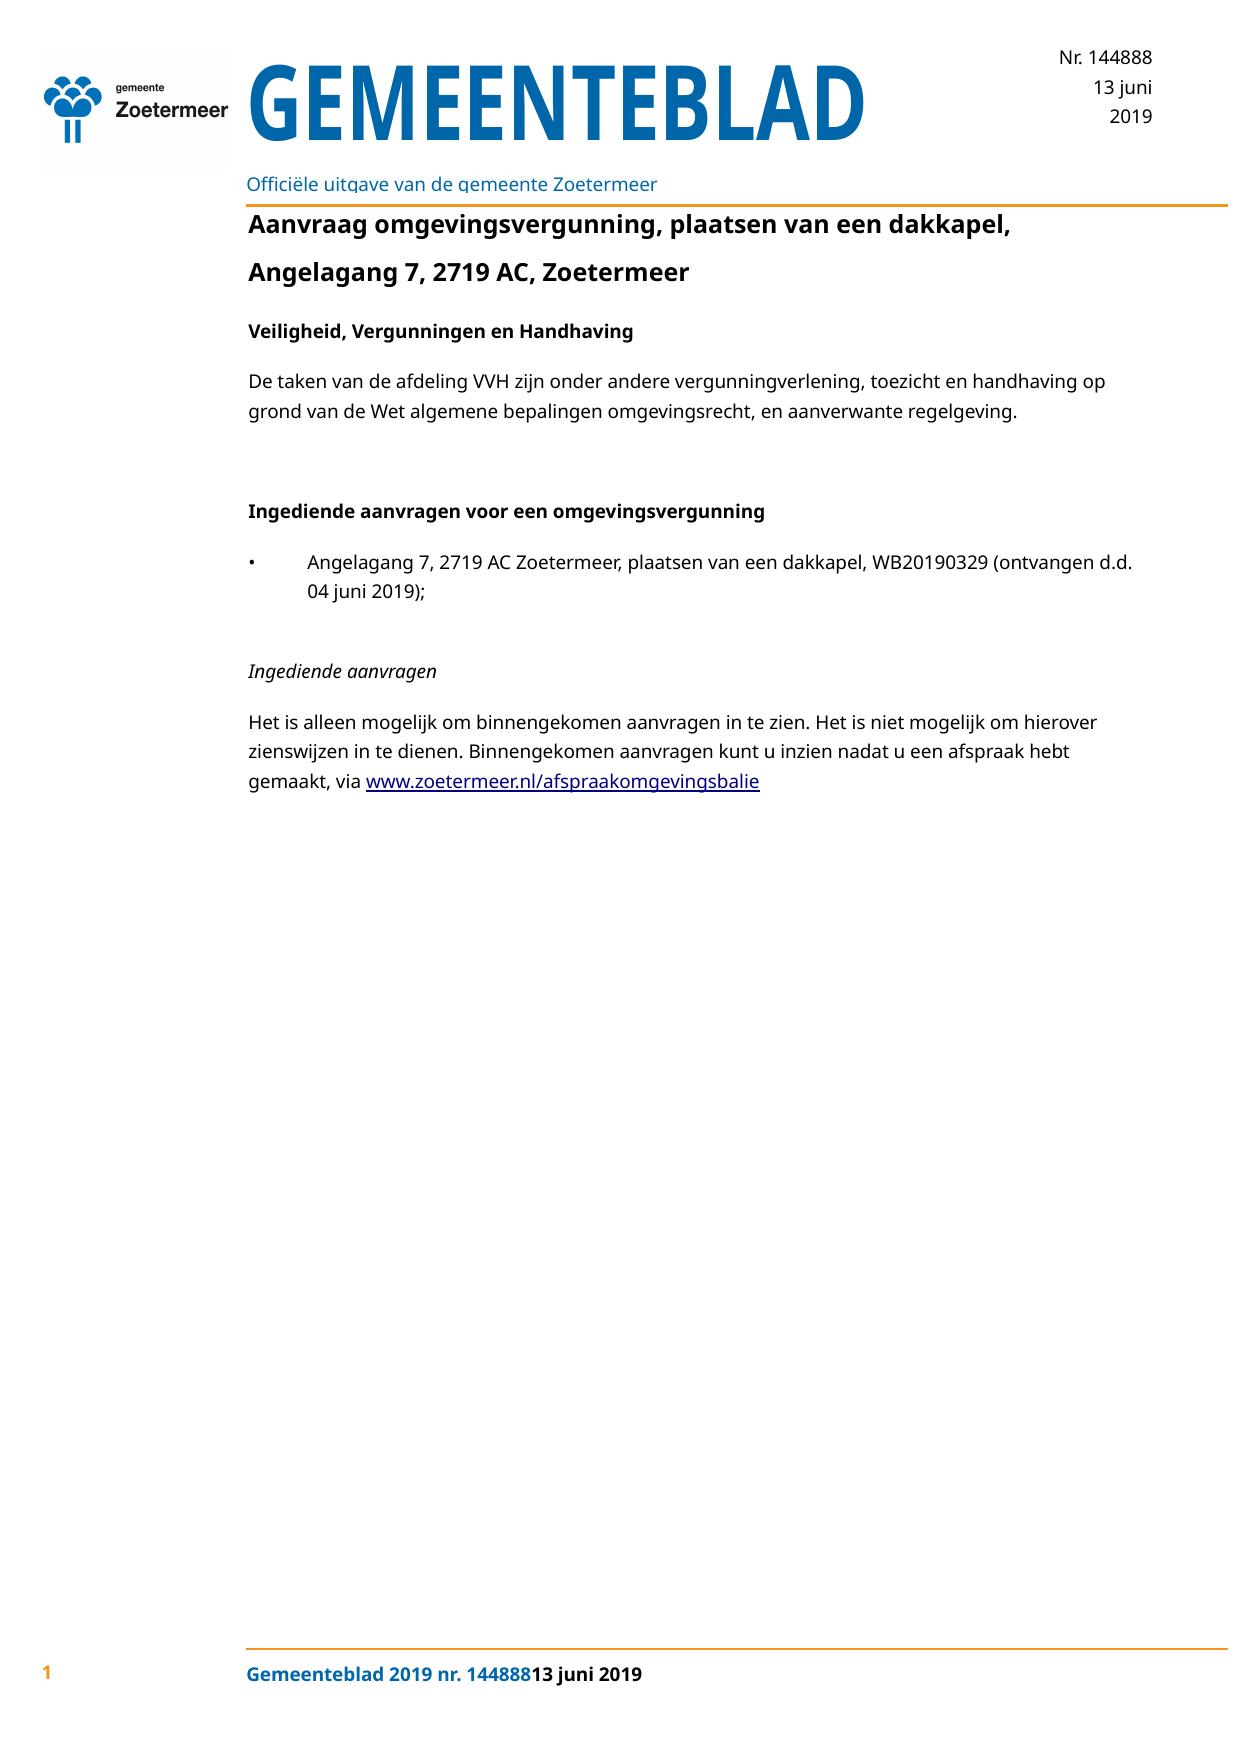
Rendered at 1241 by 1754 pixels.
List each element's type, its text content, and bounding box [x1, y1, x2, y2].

text Ingediende aanvragen voor een omgevingsvergunning [248, 499, 1152, 524]
text De taken van de afdeling VVH zijn onder andere vergunningverlening, toezicht en handhaving op grond van de Wet algemene bepalingen omgevingsrecht, en aanverwante regelgeving. [248, 368, 1152, 424]
text Aanvraag omgevingsvergunning, plaatsen van een dakkapel, Angelagang 7, 2719 AC, Zoetermeer [248, 207, 1152, 288]
text Het is alleen mogelijk om binnengekomen aanvragen in te zien. Het is niet mogelijk om hierover zienswijzen in te dienen. Binnengekomen aanvragen kunt u inzien nadat u een afspraak hebt gemaakt, via www.zoetermeer.nl/afspraakomgevingsbalie [248, 709, 1152, 794]
list Angelagang 7, 2719 AC Zoetermeer, plaatsen van een dakkapel, WB20190329 (ontvangen d.d. 04 juni 2019); [248, 549, 1152, 604]
text Veiligheid, Vergunningen en Handhaving [248, 318, 1152, 344]
picture [41, 47, 231, 172]
text Ingediende aanvragen [248, 659, 1152, 684]
